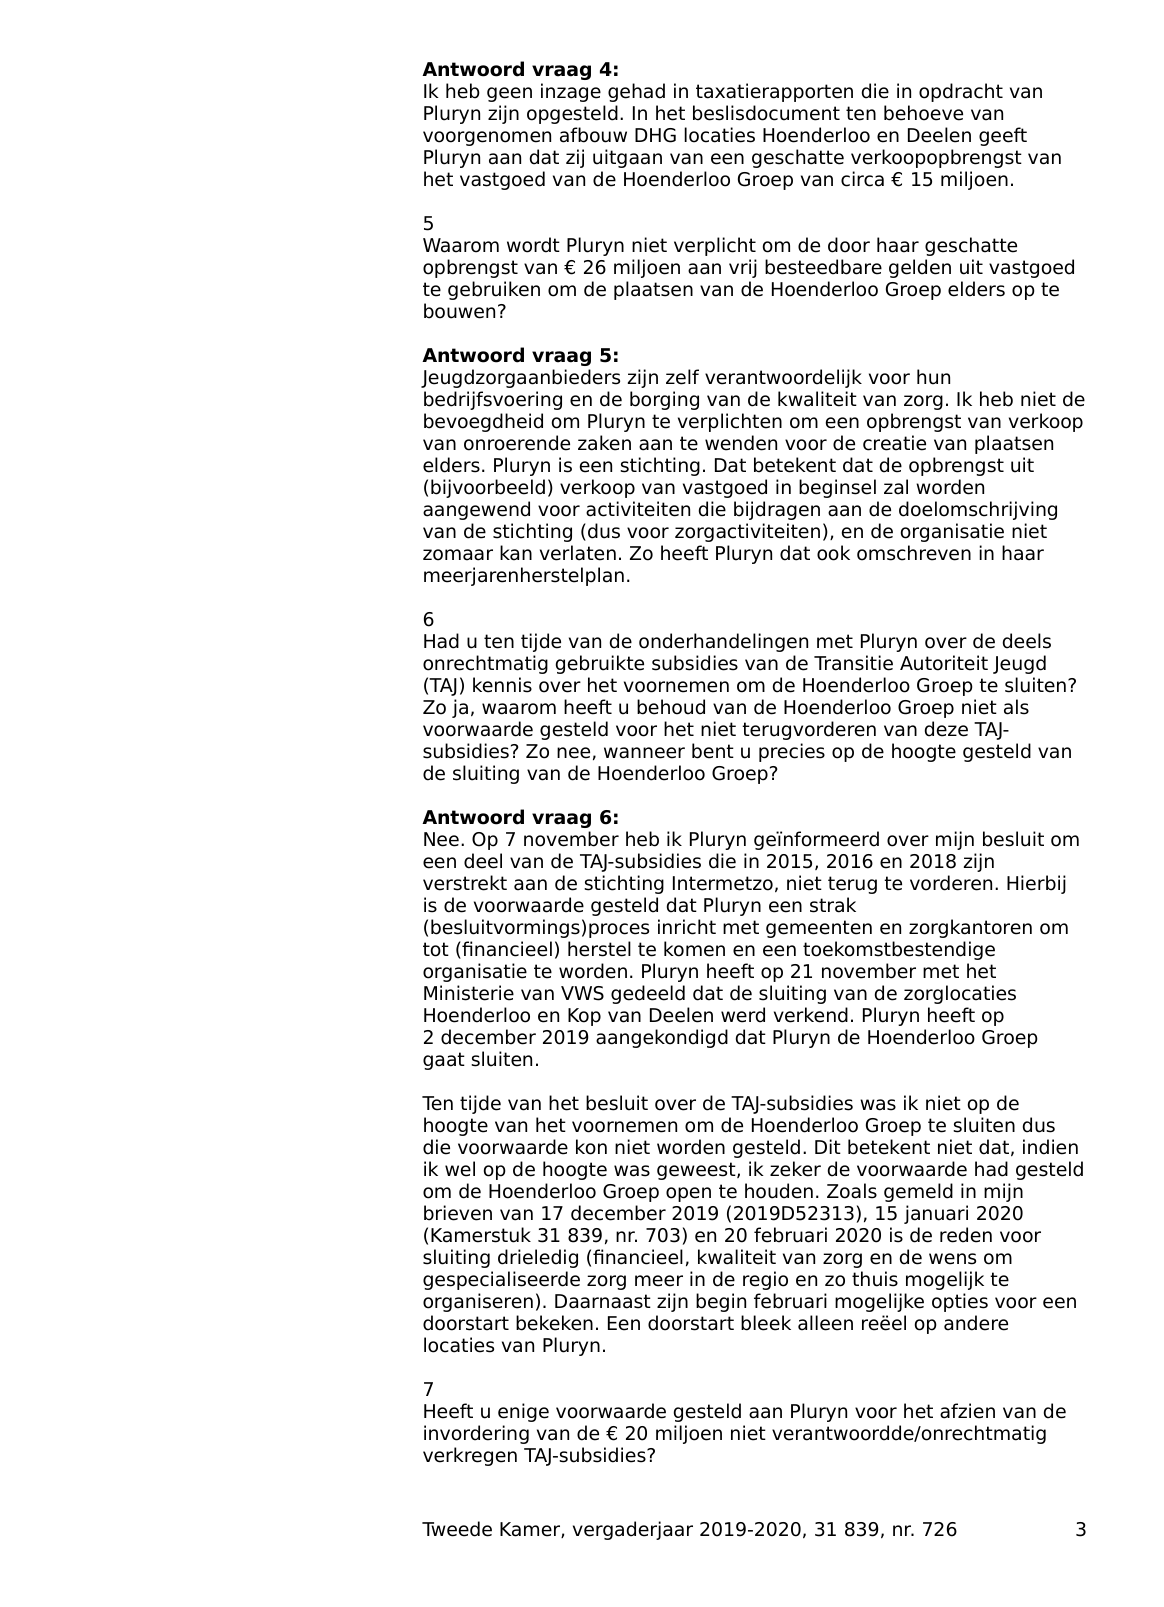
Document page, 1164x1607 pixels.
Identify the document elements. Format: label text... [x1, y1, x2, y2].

text 6 [422, 609, 1087, 631]
text Nee. Op 7 november heb ik Pluryn geïnformeerd over mijn besluit om een deel van de TAJ-subsidies die in 2015, 2016 en 2018 zijn verstrekt aan de stichting Intermetzo, niet terug te vorderen. Hierbij is de voorwaarde gesteld dat Pluryn een strak (besluitvormings)proces inricht met gemeenten en zorgkantoren om tot (financieel) herstel te komen en een toekomstbestendige organisatie te worden. Pluryn heeft op 21 november met het Ministerie van VWS gedeeld dat de sluiting van de zorglocaties Hoenderloo en Kop van Deelen werd verkend. Pluryn heeft op 2 december 2019 aangekondigd dat Pluryn de Hoenderloo Groep gaat sluiten. [422, 829, 1087, 1071]
text Had u ten tijde van de onderhandelingen met Pluryn over de deels onrechtmatig gebruikte subsidies van de Transitie Autoriteit Jeugd (TAJ) kennis over het voornemen om de Hoenderloo Groep te sluiten? Zo ja, waarom heeft u behoud van de Hoenderloo Groep niet als voorwaarde gesteld voor het niet terugvorderen van deze TAJ-subsidies? Zo nee, wanneer bent u precies op de hoogte gesteld van de sluiting van de Hoenderloo Groep? [422, 631, 1087, 785]
text Ik heb geen inzage gehad in taxatierapporten die in opdracht van Pluryn zijn opgesteld. In het beslisdocument ten behoeve van voorgenomen afbouw DHG locaties Hoenderloo en Deelen geeft Pluryn aan dat zij uitgaan van een geschatte verkoopopbrengst van het vastgoed van de Hoenderloo Groep van circa € 15 miljoen. [422, 81, 1087, 191]
text Antwoord vraag 6: [422, 807, 1087, 829]
text Antwoord vraag 4: [422, 59, 1087, 81]
text Antwoord vraag 5: [422, 345, 1087, 367]
text Heeft u enige voorwaarde gesteld aan Pluryn voor het afzien van de invordering van de € 20 miljoen niet verantwoordde/onrechtmatig verkregen TAJ-subsidies? [422, 1401, 1087, 1467]
text Waarom wordt Pluryn niet verplicht om de door haar geschatte opbrengst van € 26 miljoen aan vrij besteedbare gelden uit vastgoed te gebruiken om de plaatsen van de Hoenderloo Groep elders op te bouwen? [422, 235, 1087, 323]
text Jeugdzorgaanbieders zijn zelf verantwoordelijk voor hun bedrijfsvoering en de borging van de kwaliteit van zorg. Ik heb niet de bevoegdheid om Pluryn te verplichten om een opbrengst van verkoop van onroerende zaken aan te wenden voor de creatie van plaatsen elders. Pluryn is een stichting. Dat betekent dat de opbrengst uit (bijvoorbeeld) verkoop van vastgoed in beginsel zal worden aangewend voor activiteiten die bijdragen aan de doelomschrijving van de stichting (dus voor zorgactiviteiten), en de organisatie niet zomaar kan verlaten. Zo heeft Pluryn dat ook omschreven in haar meerjarenherstelplan. [422, 367, 1087, 587]
text 7 [422, 1379, 1087, 1401]
text Ten tijde van het besluit over de TAJ-subsidies was ik niet op de hoogte van het voornemen om de Hoenderloo Groep te sluiten dus die voorwaarde kon niet worden gesteld. Dit betekent niet dat, indien ik wel op de hoogte was geweest, ik zeker de voorwaarde had gesteld om de Hoenderloo Groep open te houden. Zoals gemeld in mijn brieven van 17 december 2019 (2019D52313), 15 januari 2020 (Kamerstuk 31 839, nr. 703) en 20 februari 2020 is de reden voor sluiting drieledig (financieel, kwaliteit van zorg en de wens om gespecialiseerde zorg meer in de regio en zo thuis mogelijk te organiseren). Daarnaast zijn begin februari mogelijke opties voor een doorstart bekeken. Een doorstart bleek alleen reëel op andere locaties van Pluryn. [422, 1093, 1087, 1357]
text 5 [422, 213, 1087, 235]
